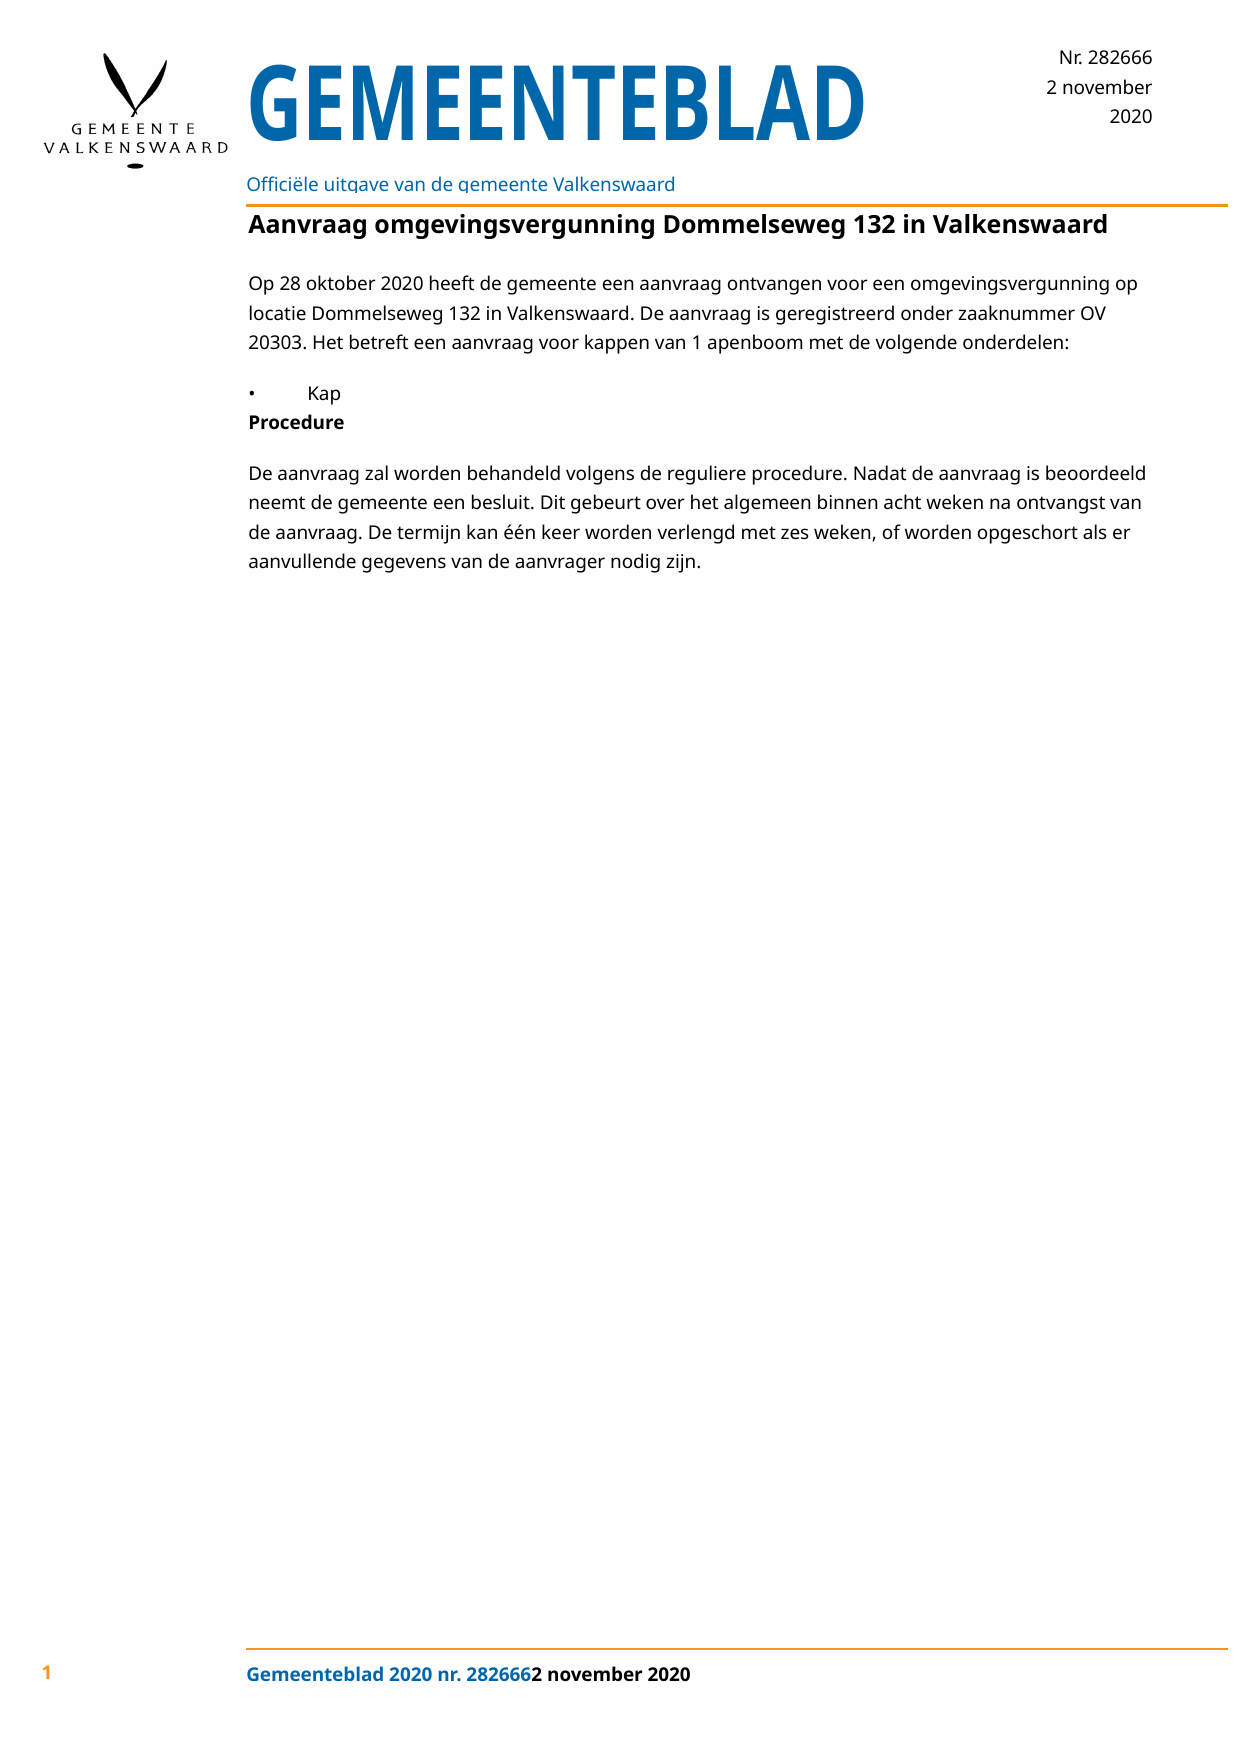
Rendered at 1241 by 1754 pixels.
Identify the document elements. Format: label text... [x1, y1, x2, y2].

list Kap [248, 380, 1152, 406]
text Procedure [248, 409, 1152, 435]
text Op 28 oktober 2020 heeft de gemeente een aanvraag ontvangen voor een omgevingsvergunning op locatie Dommelseweg 132 in Valkenswaard. De aanvraag is geregistreerd onder zaaknummer OV 20303. Het betreft een aanvraag voor kappen van 1 apenboom met de volgende onderdelen: [248, 270, 1152, 355]
picture [41, 47, 231, 172]
text De aanvraag zal worden behandeld volgens de reguliere procedure. Nadat de aanvraag is beoordeeld neemt de gemeente een besluit. Dit gebeurt over het algemeen binnen acht weken na ontvangst van de aanvraag. De termijn kan één keer worden verlengd met zes weken, of worden opgeschort als er aanvullende gegevens van de aanvrager nodig zijn. [248, 460, 1152, 574]
text Aanvraag omgevingsvergunning Dommelseweg 132 in Valkenswaard [248, 207, 1152, 241]
